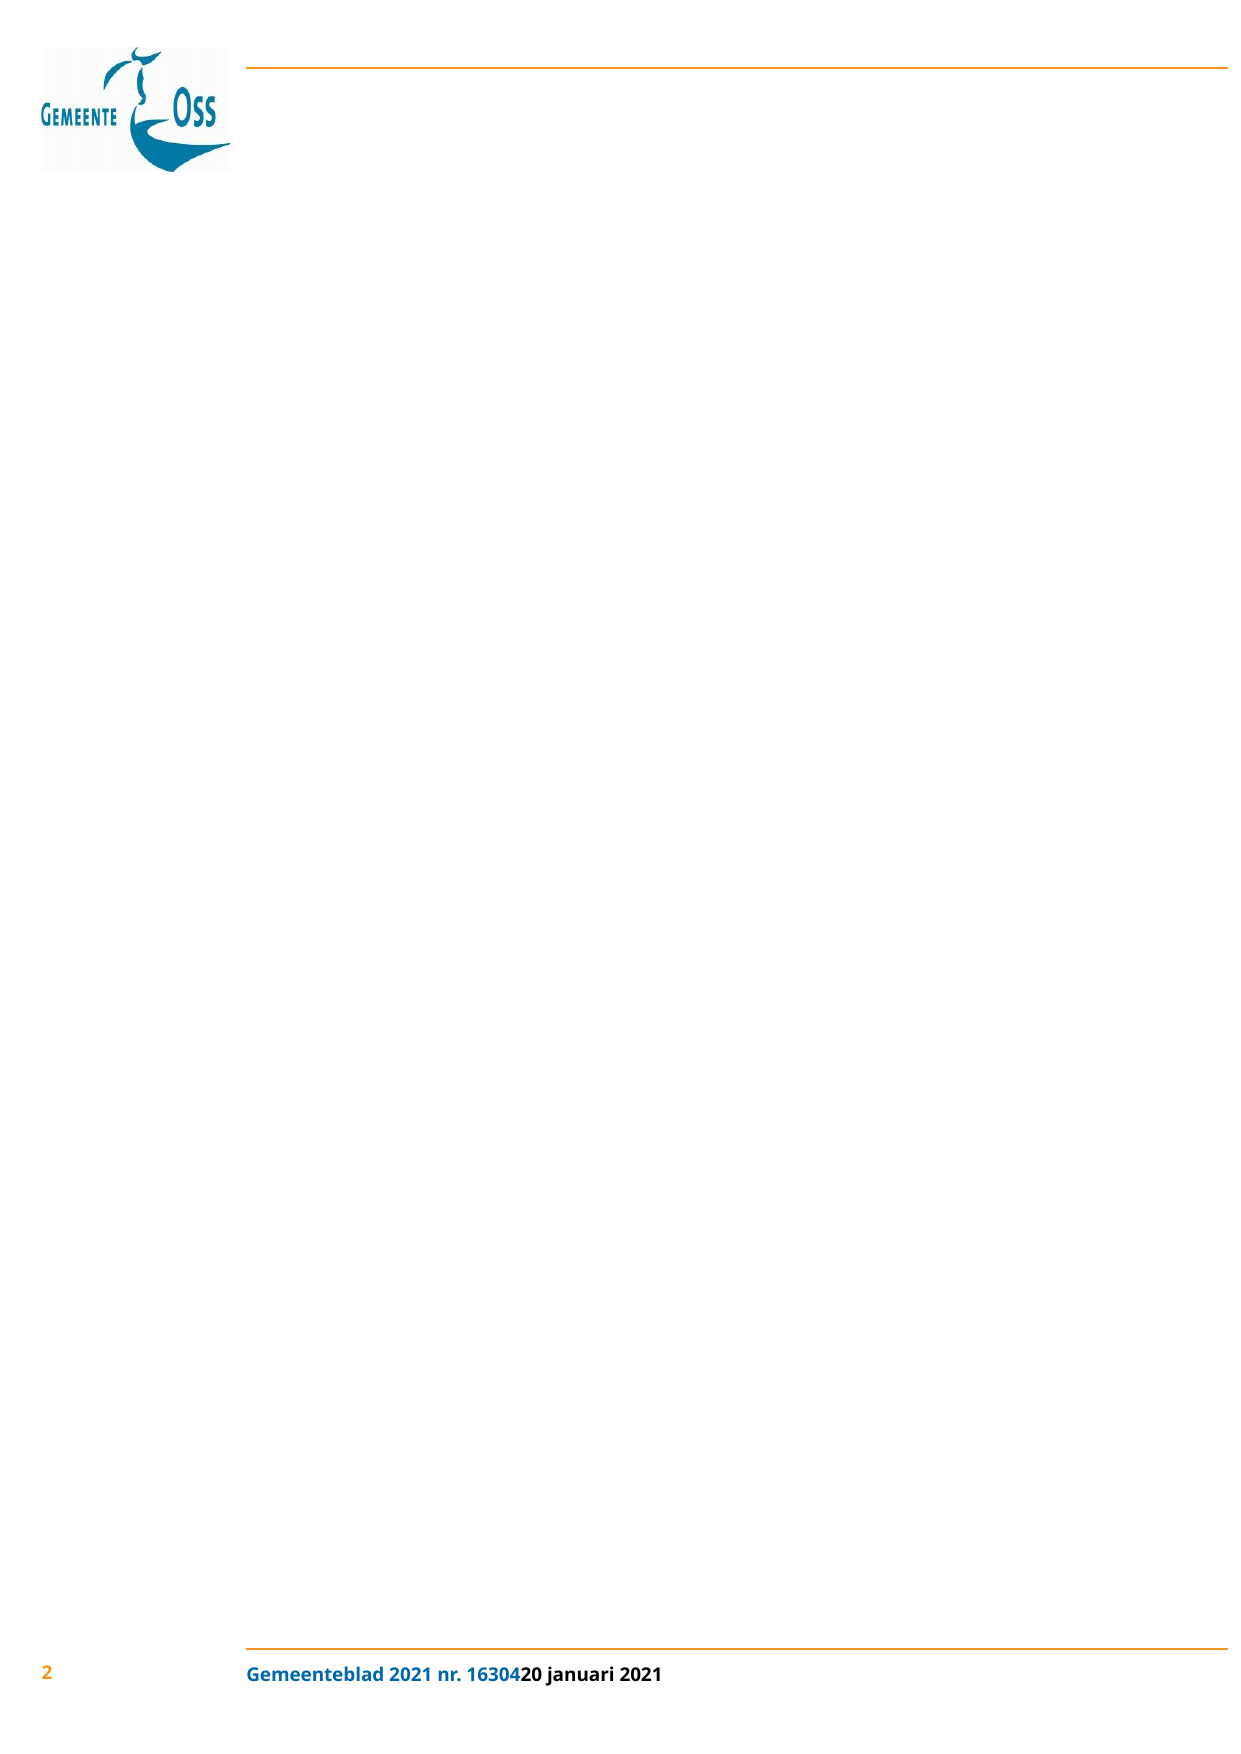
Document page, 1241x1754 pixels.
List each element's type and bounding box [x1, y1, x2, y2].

picture [41, 47, 231, 172]
